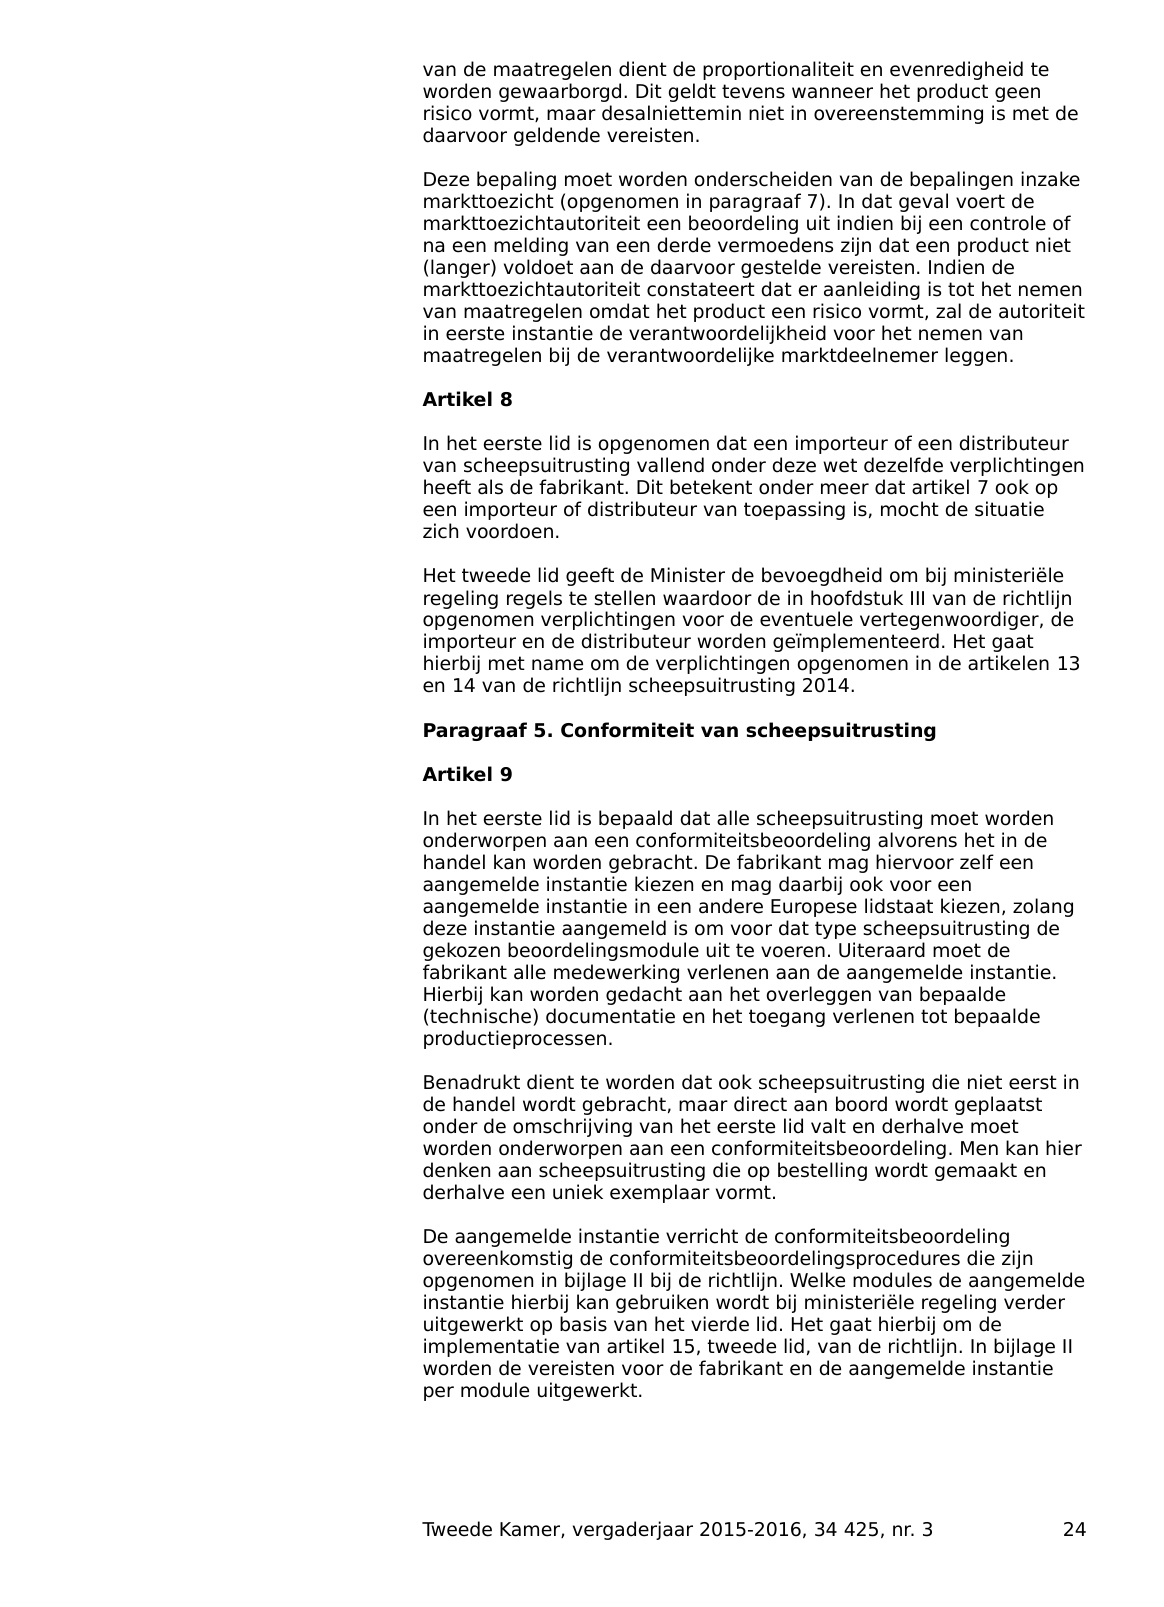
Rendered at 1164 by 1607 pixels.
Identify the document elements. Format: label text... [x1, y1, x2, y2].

text van de maatregelen dient de proportionaliteit en evenredigheid te worden gewaarborgd. Dit geldt tevens wanneer het product geen risico vormt, maar desalniettemin niet in overeenstemming is met de daarvoor geldende vereisten. [422, 59, 1087, 147]
text Het tweede lid geeft de Minister de bevoegdheid om bij ministeriële regeling regels te stellen waardoor de in hoofdstuk III van de richtlijn opgenomen verplichtingen voor de eventuele vertegenwoordiger, de importeur en de distributeur worden geïmplementeerd. Het gaat hierbij met name om de verplichtingen opgenomen in de artikelen 13 en 14 van de richtlijn scheepsuitrusting 2014. [422, 565, 1087, 697]
text In het eerste lid is opgenomen dat een importeur of een distributeur van scheepsuitrusting vallend onder deze wet dezelfde verplichtingen heeft als de fabrikant. Dit betekent onder meer dat artikel 7 ook op een importeur of distributeur van toepassing is, mocht de situatie zich voordoen. [422, 433, 1087, 543]
text In het eerste lid is bepaald dat alle scheepsuitrusting moet worden onderworpen aan een conformiteitsbeoordeling alvorens het in de handel kan worden gebracht. De fabrikant mag hiervoor zelf een aangemelde instantie kiezen en mag daarbij ook voor een aangemelde instantie in een andere Europese lidstaat kiezen, zolang deze instantie aangemeld is om voor dat type scheepsuitrusting de gekozen beoordelingsmodule uit te voeren. Uiteraard moet de fabrikant alle medewerking verlenen aan de aangemelde instantie. Hierbij kan worden gedacht aan het overleggen van bepaalde (technische) documentatie en het toegang verlenen tot bepaalde productieprocessen. [422, 808, 1087, 1049]
text Deze bepaling moet worden onderscheiden van de bepalingen inzake markttoezicht (opgenomen in paragraaf 7). In dat geval voert de markttoezichtautoriteit een beoordeling uit indien bij een controle of na een melding van een derde vermoedens zijn dat een product niet (langer) voldoet aan de daarvoor gestelde vereisten. Indien de markttoezichtautoriteit constateert dat er aanleiding is tot het nemen van maatregelen omdat het product een risico vormt, zal de autoriteit in eerste instantie de verantwoordelijkheid voor het nemen van maatregelen bij de verantwoordelijke marktdeelnemer leggen. [422, 169, 1087, 367]
subtitle Artikel 9 [422, 764, 1087, 786]
subtitle Paragraaf 5. Conformiteit van scheepsuitrusting [422, 719, 1087, 741]
text De aangemelde instantie verricht de conformiteitsbeoordeling overeenkomstig de conformiteitsbeoordelingsprocedures die zijn opgenomen in bijlage II bij de richtlijn. Welke modules de aangemelde instantie hierbij kan gebruiken wordt bij ministeriële regeling verder uitgewerkt op basis van het vierde lid. Het gaat hierbij om de implementatie van artikel 15, tweede lid, van de richtlijn. In bijlage II worden de vereisten voor de fabrikant en de aangemelde instantie per module uitgewerkt. [422, 1226, 1087, 1402]
subtitle Artikel 8 [422, 389, 1087, 411]
text Benadrukt dient te worden dat ook scheepsuitrusting die niet eerst in de handel wordt gebracht, maar direct aan boord wordt geplaatst onder de omschrijving van het eerste lid valt en derhalve moet worden onderworpen aan een conformiteitsbeoordeling. Men kan hier denken aan scheepsuitrusting die op bestelling wordt gemaakt en derhalve een uniek exemplaar vormt. [422, 1072, 1087, 1204]
